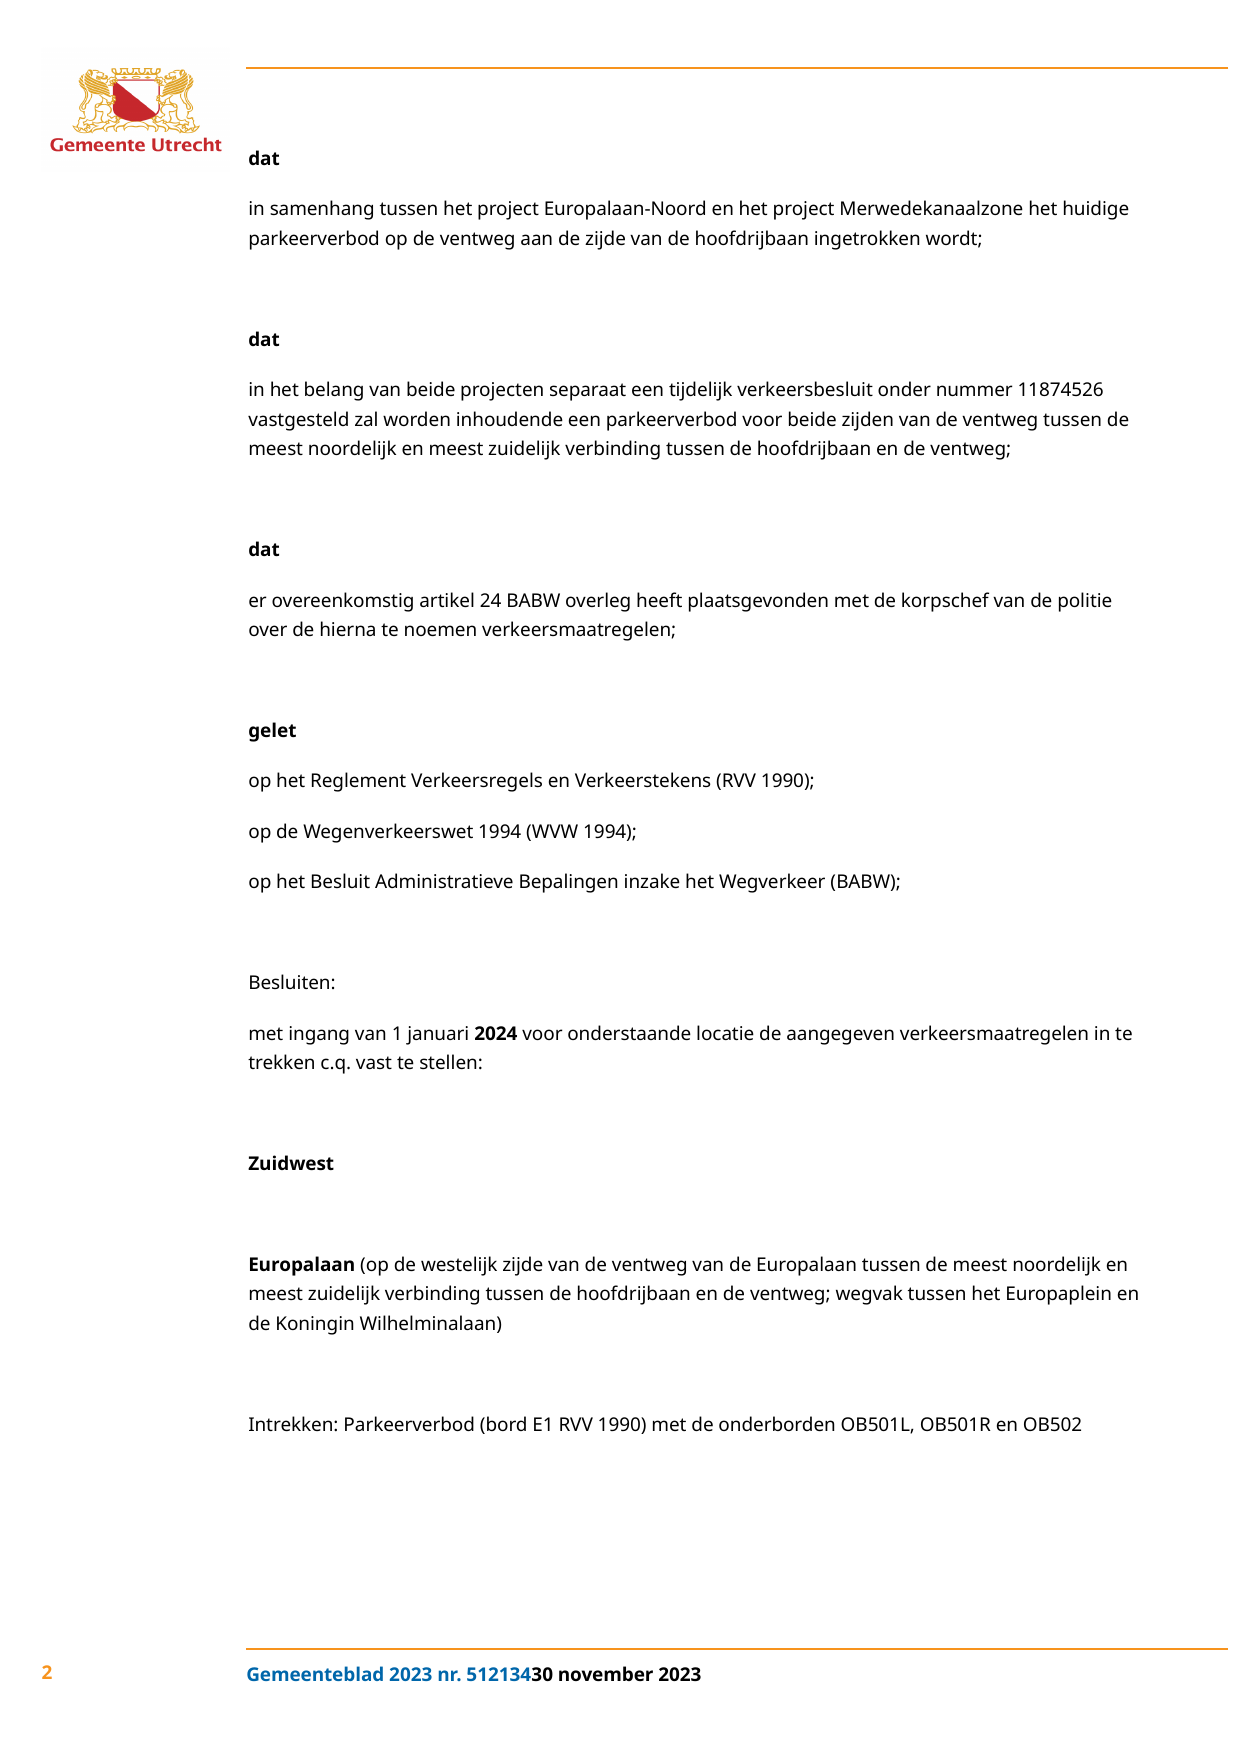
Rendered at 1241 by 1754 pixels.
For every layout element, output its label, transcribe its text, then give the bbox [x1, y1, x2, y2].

text Besluiten: [248, 969, 1152, 995]
text gelet [248, 717, 1152, 743]
text in het belang van beide projecten separaat een tijdelijk verkeersbesluit onder nummer 11874526 vastgesteld zal worden inhoudende een parkeerverbod voor beide zijden van de ventweg tussen de meest noordelijk en meest zuidelijk verbinding tussen de hoofdrijbaan en de ventweg; [248, 376, 1152, 461]
text Europalaan (op de westelijk zijde van de ventweg van de Europalaan tussen de meest noordelijk en meest zuidelijk verbinding tussen de hoofdrijbaan en de ventweg; wegvak tussen het Europaplein en de Koningin Wilhelminalaan) [248, 1251, 1152, 1336]
text dat [248, 145, 1152, 171]
text dat [248, 326, 1152, 352]
text Zuidwest [248, 1150, 1152, 1176]
text dat [248, 536, 1152, 562]
picture [41, 47, 231, 172]
text Intrekken: Parkeerverbod (bord E1 RVV 1990) met de onderborden OB501L, OB501R en OB502 [248, 1411, 1152, 1437]
text in samenhang tussen het project Europalaan-Noord en het project Merwedekanaalzone het huidige parkeerverbod op de ventweg aan de zijde van de hoofdrijbaan ingetrokken wordt; [248, 196, 1152, 251]
text op de Wegenverkeerswet 1994 (WVW 1994); [248, 818, 1152, 844]
text met ingang van 1 januari 2024 voor onderstaande locatie de aangegeven verkeersmaatregelen in te trekken c.q. vast te stellen: [248, 1020, 1152, 1075]
text op het Reglement Verkeersregels en Verkeerstekens (RVV 1990); [248, 768, 1152, 793]
text er overeenkomstig artikel 24 BABW overleg heeft plaatsgevonden met de korpschef van de politie over de hierna te noemen verkeersmaatregelen; [248, 587, 1152, 642]
text op het Besluit Administratieve Bepalingen inzake het Wegverkeer (BABW); [248, 868, 1152, 894]
